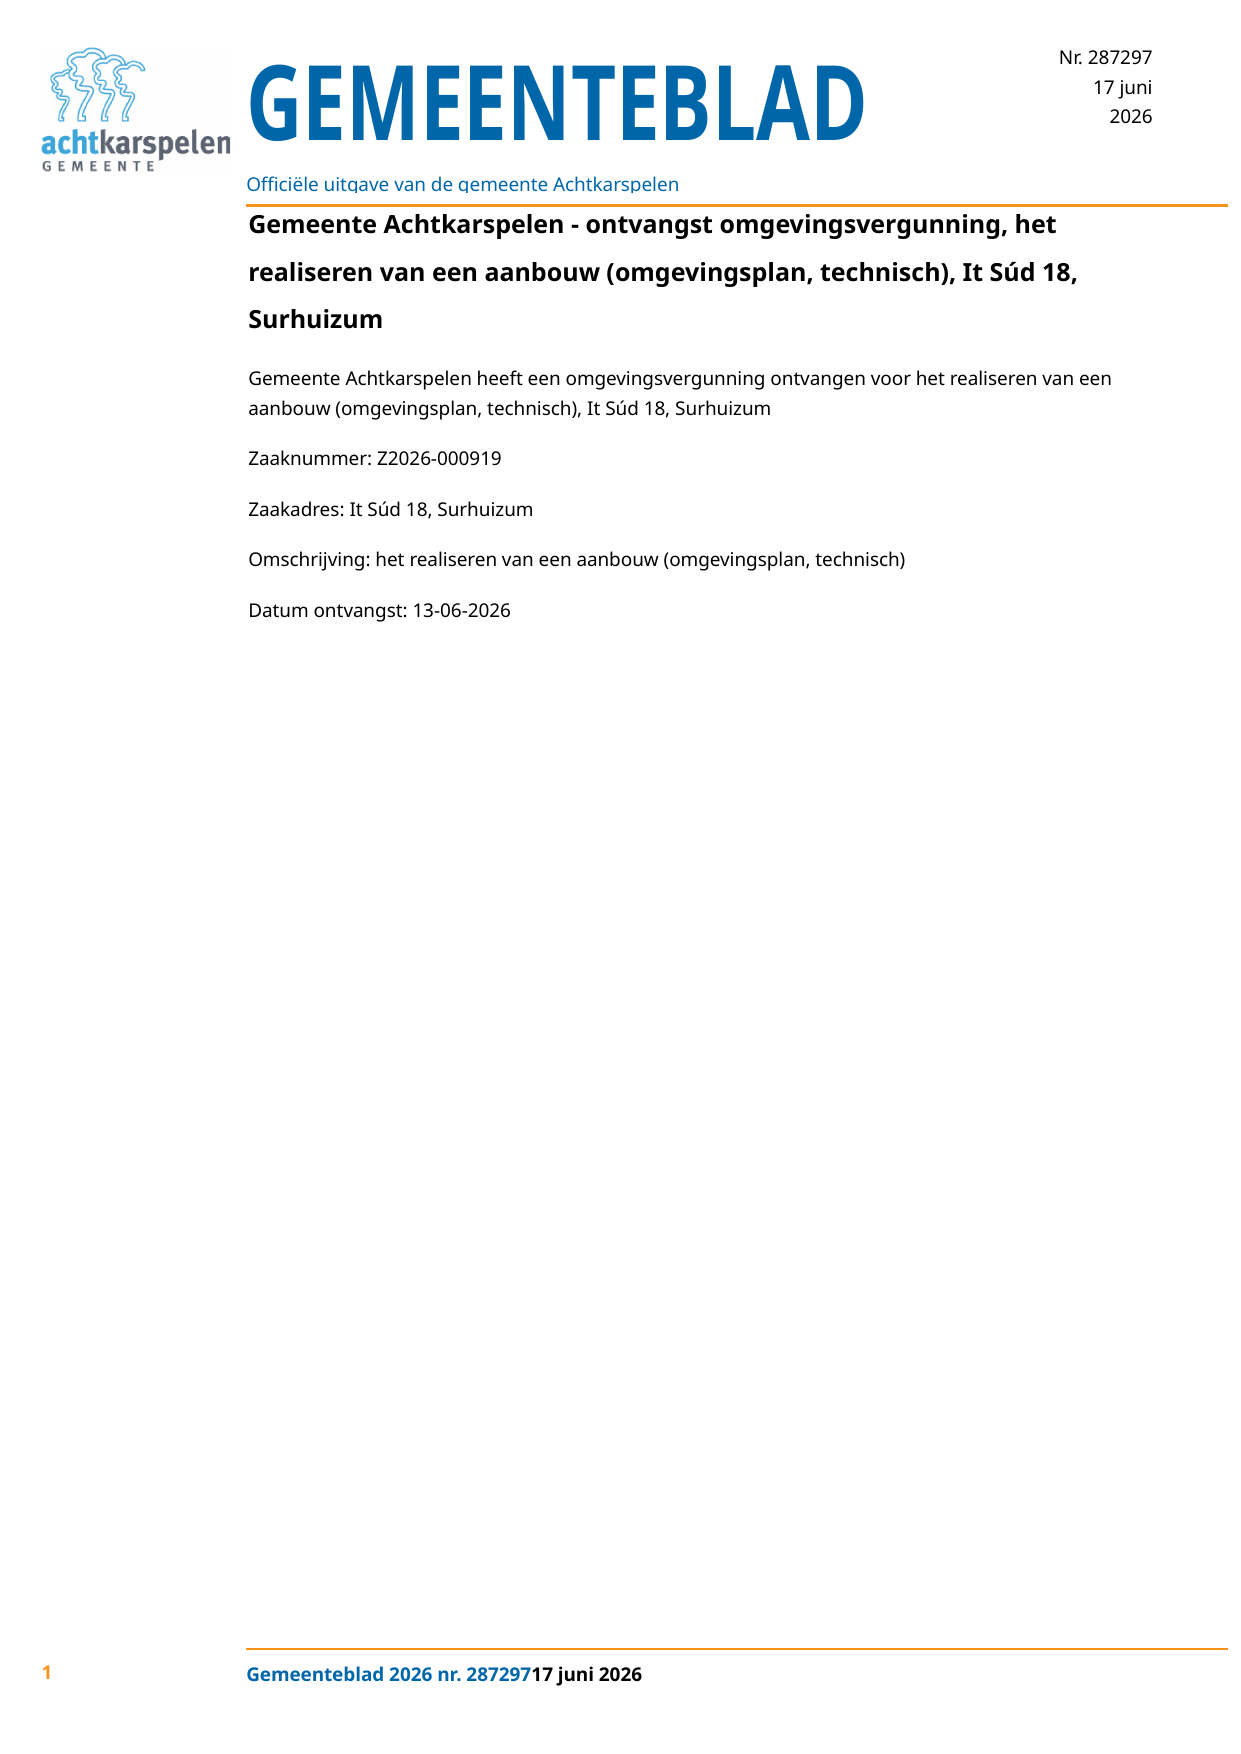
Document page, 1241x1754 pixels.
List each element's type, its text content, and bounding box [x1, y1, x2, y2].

text Datum ontvangst: 13-06-2026 [248, 597, 1152, 622]
picture [41, 47, 231, 172]
text Zaakadres: It Súd 18, Surhuizum [248, 496, 1152, 522]
text Omschrijving: het realiseren van een aanbouw (omgevingsplan, technisch) [248, 546, 1152, 572]
text Zaaknummer: Z2026-000919 [248, 446, 1152, 471]
text Gemeente Achtkarspelen - ontvangst omgevingsvergunning, het realiseren van een aanbouw (omgevingsplan, technisch), It Súd 18, Surhuizum [248, 207, 1152, 336]
text Gemeente Achtkarspelen heeft een omgevingsvergunning ontvangen voor het realiseren van een aanbouw (omgevingsplan, technisch), It Súd 18, Surhuizum [248, 366, 1152, 421]
